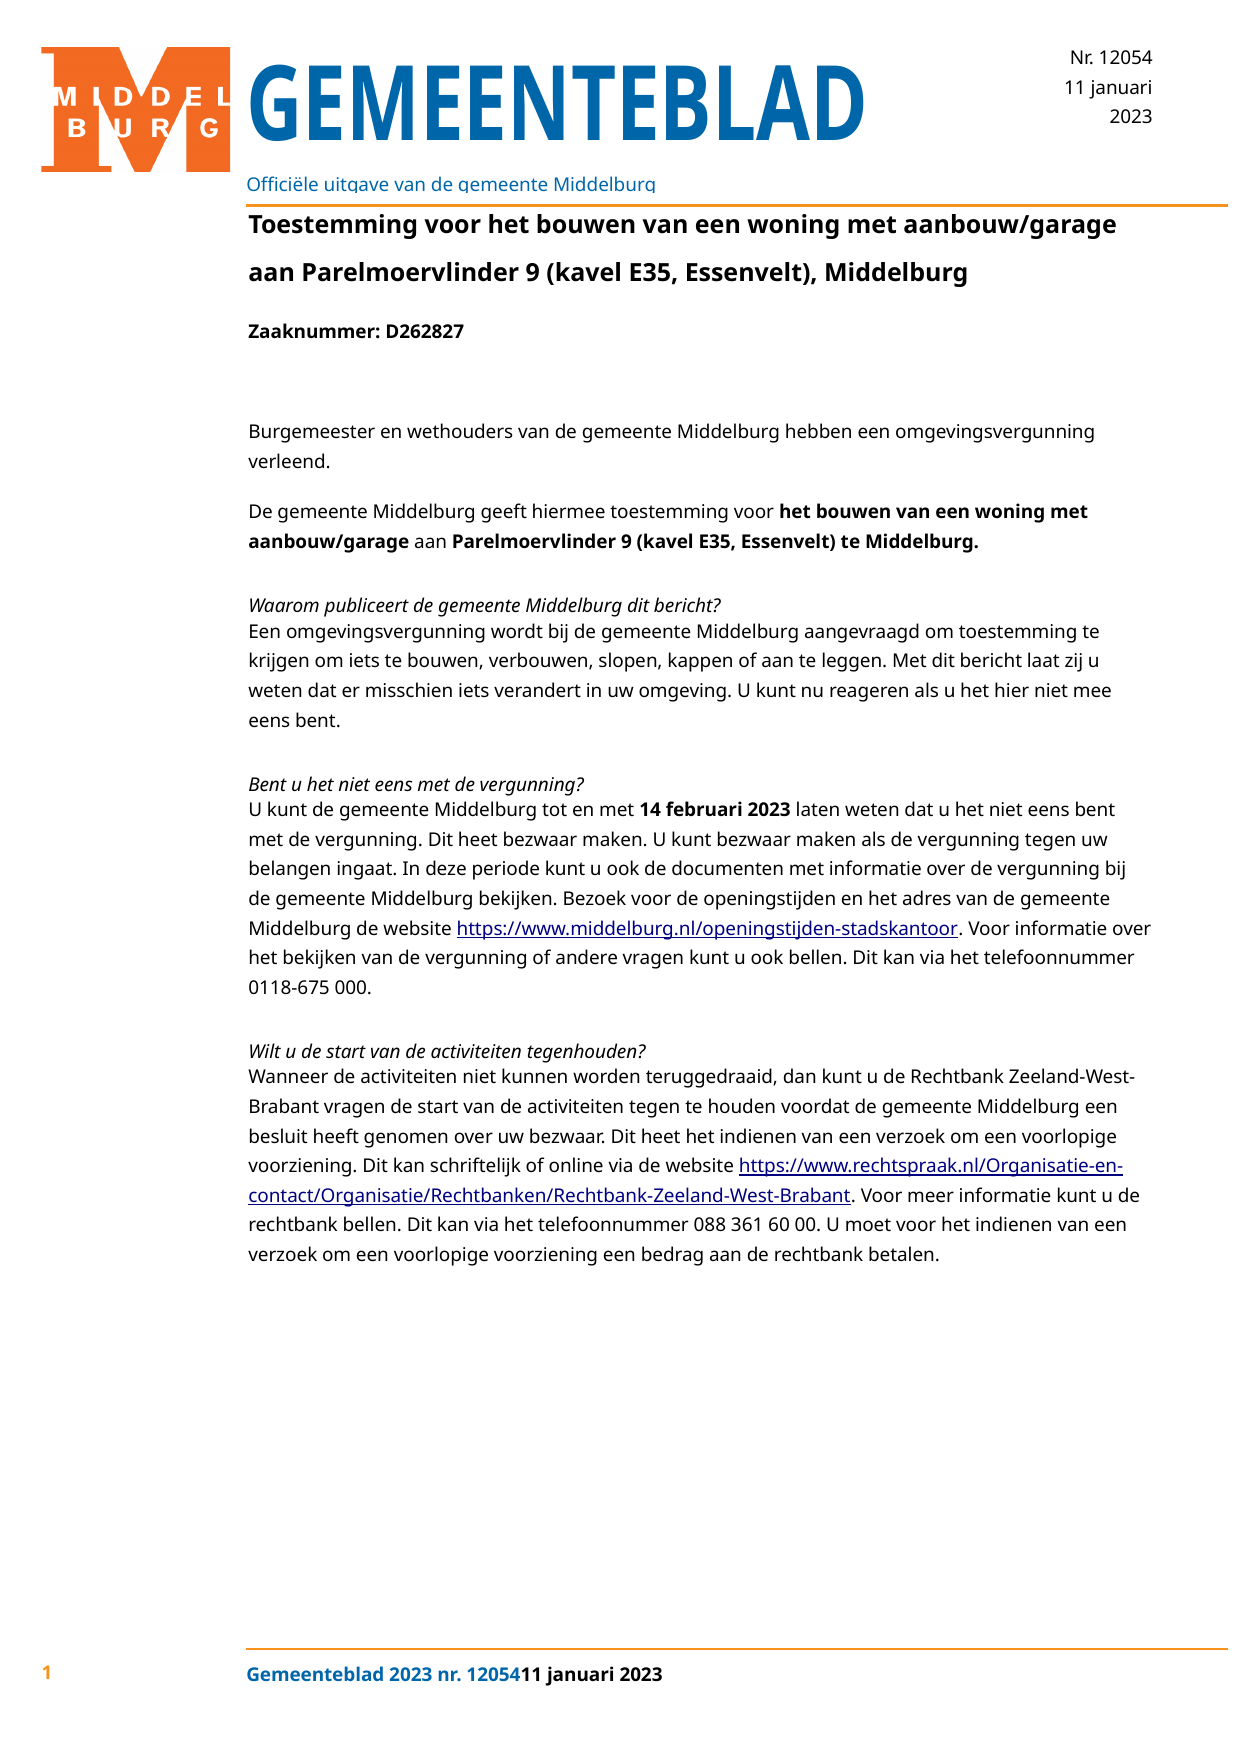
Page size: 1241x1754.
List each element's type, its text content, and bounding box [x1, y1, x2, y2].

text Een omgevingsvergunning wordt bij de gemeente Middelburg aangevraagd om toestemming te krijgen om iets te bouwen, verbouwen, slopen, kappen of aan te leggen. Met dit bericht laat zij u weten dat er misschien iets verandert in uw omgeving. U kunt nu reageren als u het hier niet mee eens bent. [248, 618, 1152, 732]
picture [41, 47, 231, 172]
text Toestemming voor het bouwen van een woning met aanbouw/garage aan Parelmoervlinder 9 (kavel E35, Essenvelt), Middelburg [248, 207, 1152, 288]
text Zaaknummer: D262827 [248, 318, 1152, 344]
text Wilt u de start van de activiteiten tegenhouden? [248, 1038, 1152, 1064]
text Bent u het niet eens met de vergunning? [248, 771, 1152, 796]
text Waarom publiceert de gemeente Middelburg dit bericht? [248, 592, 1152, 618]
text Burgemeester en wethouders van de gemeente Middelburg hebben een omgevingsvergunning verleend. [248, 419, 1152, 474]
text Wanneer de activiteiten niet kunnen worden teruggedraaid, dan kunt u de Rechtbank Zeeland-West-Brabant vragen de start van de activiteiten tegen te houden voordat de gemeente Middelburg een besluit heeft genomen over uw bezwaar. Dit heet het indienen van een verzoek om een voorlopige voorziening. Dit kan schriftelijk of online via de website https://www.rechtspraak.nl/Organisatie-en-contact/Organisatie/Rechtbanken/Rechtbank-Zeeland-West-Brabant. Voor meer informatie kunt u de rechtbank bellen. Dit kan via het telefoonnummer 088 361 60 00. U moet voor het indienen van een verzoek om een voorlopige voorziening een bedrag aan de rechtbank betalen. [248, 1064, 1152, 1267]
text U kunt de gemeente Middelburg tot en met 14 februari 2023 laten weten dat u het niet eens bent met de vergunning. Dit heet bezwaar maken. U kunt bezwaar maken als de vergunning tegen uw belangen ingaat. In deze periode kunt u ook de documenten met informatie over de vergunning bij de gemeente Middelburg bekijken. Bezoek voor de openingstijden en het adres van de gemeente Middelburg de website https://www.middelburg.nl/openingstijden-stadskantoor. Voor informatie over het bekijken van de vergunning of andere vragen kunt u ook bellen. Dit kan via het telefoonnummer 0118-675 000. [248, 796, 1152, 1000]
text De gemeente Middelburg geeft hiermee toestemming voor het bouwen van een woning met aanbouw/garage aan Parelmoervlinder 9 (kavel E35, Essenvelt) te Middelburg. [248, 499, 1152, 554]
